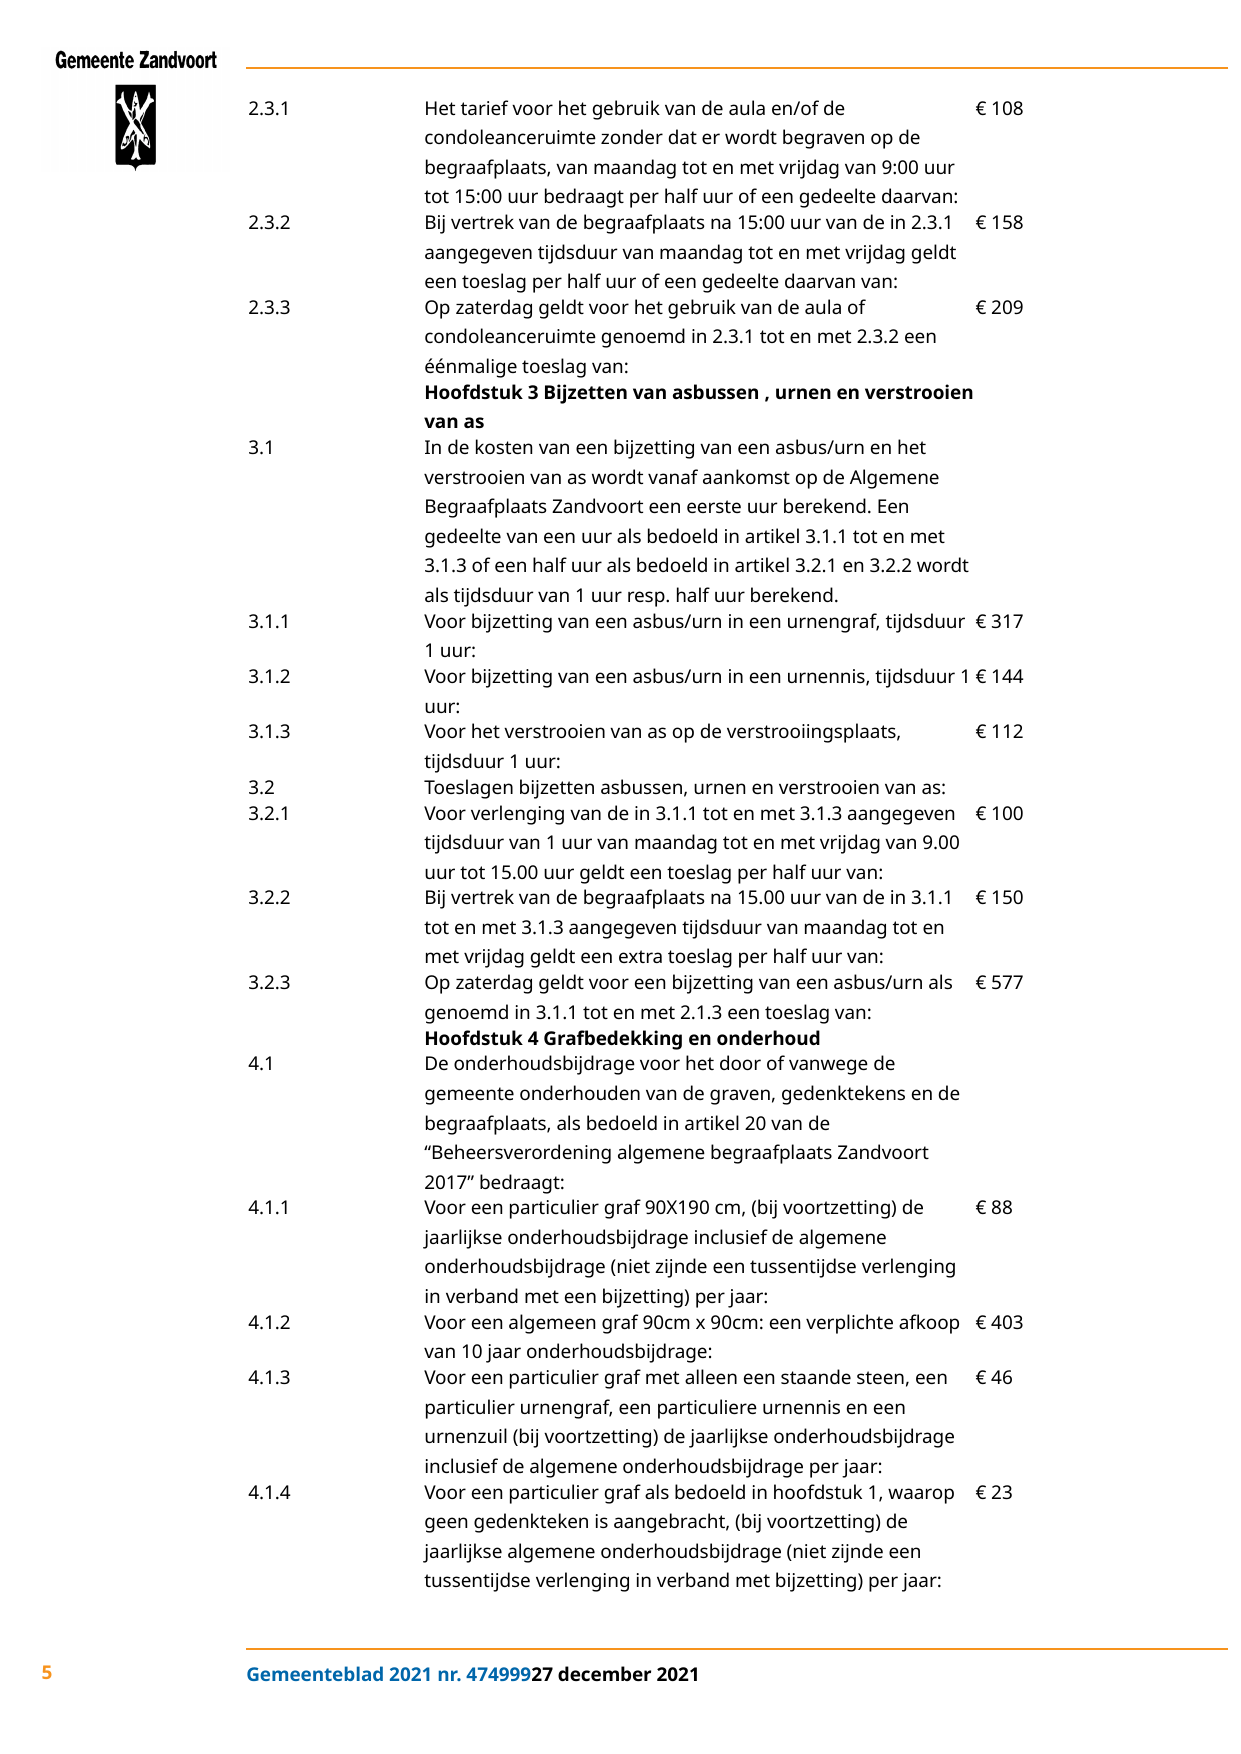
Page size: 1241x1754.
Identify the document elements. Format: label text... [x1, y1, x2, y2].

table_cell [975, 434, 1152, 608]
table_cell 3.2.2 [248, 885, 424, 969]
table_cell € 112 [975, 719, 1152, 774]
table_cell € 46 [975, 1364, 1152, 1479]
table_cell 4.1 [248, 1051, 424, 1194]
table_cell € 88 [975, 1195, 1152, 1309]
table_cell 4.1.1 [248, 1195, 424, 1309]
table_cell 3.1 [248, 434, 424, 608]
table_cell 4.1.4 [248, 1479, 424, 1593]
table_cell In de kosten van een bijzetting van een asbus/urn en het verstrooien van as wordt vanaf aankomst op de Algemene Begraafplaats Zandvoort een eerste uur berekend. Een gedeelte van een uur als bedoeld in artikel 3.1.1 tot en met 3.1.3 of een half uur als bedoeld in artikel 3.2.1 en 3.2.2 wordt als tijdsduur van 1 uur resp. half uur berekend. [424, 434, 975, 608]
table_cell 3.2.3 [248, 970, 424, 1025]
table_cell Voor een particulier graf als bedoeld in hoofdstuk 1, waarop geen gedenkteken is aangebracht, (bij voortzetting) de jaarlijkse algemene onderhoudsbijdrage (niet zijnde een tussentijdse verlenging in verband met bijzetting) per jaar: [424, 1479, 975, 1593]
table_cell Toeslagen bijzetten asbussen, urnen en verstrooien van as: [424, 774, 975, 800]
table_cell Voor verlenging van de in 3.1.1 tot en met 3.1.3 aangegeven tijdsduur van 1 uur van maandag tot en met vrijdag van 9.00 uur tot 15.00 uur geldt een toeslag per half uur van: [424, 800, 975, 884]
table_cell [975, 774, 1152, 800]
picture [41, 47, 231, 172]
table_cell Voor het verstrooien van as op de verstrooiingsplaats, tijdsduur 1 uur: [424, 719, 975, 774]
table_cell € 108 [975, 95, 1152, 209]
table_cell [248, 379, 424, 434]
table_cell € 317 [975, 608, 1152, 663]
table_cell [248, 1025, 424, 1051]
table_cell Op zaterdag geldt voor een bijzetting van een asbus/urn als genoemd in 3.1.1 tot en met 2.1.3 een toeslag van: [424, 970, 975, 1025]
table_cell 3.2 [248, 774, 424, 800]
table_cell € 577 [975, 970, 1152, 1025]
table_cell Voor bijzetting van een asbus/urn in een urnengraf, tijdsduur 1 uur: [424, 608, 975, 663]
table_cell [975, 1025, 1152, 1051]
table_cell 3.1.3 [248, 719, 424, 774]
table_cell [975, 1051, 1152, 1194]
table_cell Het tarief voor het gebruik van de aula en/of de condoleanceruimte zonder dat er wordt begraven op de begraafplaats, van maandag tot en met vrijdag van 9:00 uur tot 15:00 uur bedraagt per half uur of een gedeelte daarvan: [424, 95, 975, 209]
table_cell Bij vertrek van de begraafplaats na 15.00 uur van de in 3.1.1 tot en met 3.1.3 aangegeven tijdsduur van maandag tot en met vrijdag geldt een extra toeslag per half uur van: [424, 885, 975, 969]
table_cell € 158 [975, 209, 1152, 294]
table_cell 2.3.3 [248, 294, 424, 379]
table_cell De onderhoudsbijdrage voor het door of vanwege de gemeente onderhouden van de graven, gedenktekens en de begraafplaats, als bedoeld in artikel 20 van de “Beheersverordening algemene begraafplaats Zandvoort 2017” bedraagt: [424, 1051, 975, 1194]
table_cell 2.3.1 [248, 95, 424, 209]
table_cell 3.1.2 [248, 663, 424, 719]
table_cell Bij vertrek van de begraafplaats na 15:00 uur van de in 2.3.1 aangegeven tijdsduur van maandag tot en met vrijdag geldt een toeslag per half uur of een gedeelte daarvan van: [424, 209, 975, 294]
table_cell € 144 [975, 663, 1152, 719]
table_cell Voor bijzetting van een asbus/urn in een urnennis, tijdsduur 1 uur: [424, 663, 975, 719]
table_cell Voor een particulier graf met alleen een staande steen, een particulier urnengraf, een particuliere urnennis en een urnenzuil (bij voortzetting) de jaarlijkse onderhoudsbijdrage inclusief de algemene onderhoudsbijdrage per jaar: [424, 1364, 975, 1479]
table_cell 3.2.1 [248, 800, 424, 884]
table_cell Voor een particulier graf 90X190 cm, (bij voortzetting) de jaarlijkse onderhoudsbijdrage inclusief de algemene onderhoudsbijdrage (niet zijnde een tussentijdse verlenging in verband met een bijzetting) per jaar: [424, 1195, 975, 1309]
table_cell € 150 [975, 885, 1152, 969]
table_cell 2.3.2 [248, 209, 424, 294]
table_cell [975, 379, 1152, 434]
table_cell € 100 [975, 800, 1152, 884]
table_cell Voor een algemeen graf 90cm x 90cm: een verplichte afkoop van 10 jaar onderhoudsbijdrage: [424, 1309, 975, 1364]
table_cell € 403 [975, 1309, 1152, 1364]
table_cell 3.1.1 [248, 608, 424, 663]
table_cell € 23 [975, 1479, 1152, 1593]
table_cell Hoofdstuk 3 Bijzetten van asbussen , urnen en verstrooien van as [424, 379, 975, 434]
table_cell Op zaterdag geldt voor het gebruik van de aula of condoleanceruimte genoemd in 2.3.1 tot en met 2.3.2 een éénmalige toeslag van: [424, 294, 975, 379]
table_cell Hoofdstuk 4 Grafbedekking en onderhoud [424, 1025, 975, 1051]
table_cell 4.1.3 [248, 1364, 424, 1479]
table_cell 4.1.2 [248, 1309, 424, 1364]
table_cell € 209 [975, 294, 1152, 379]
